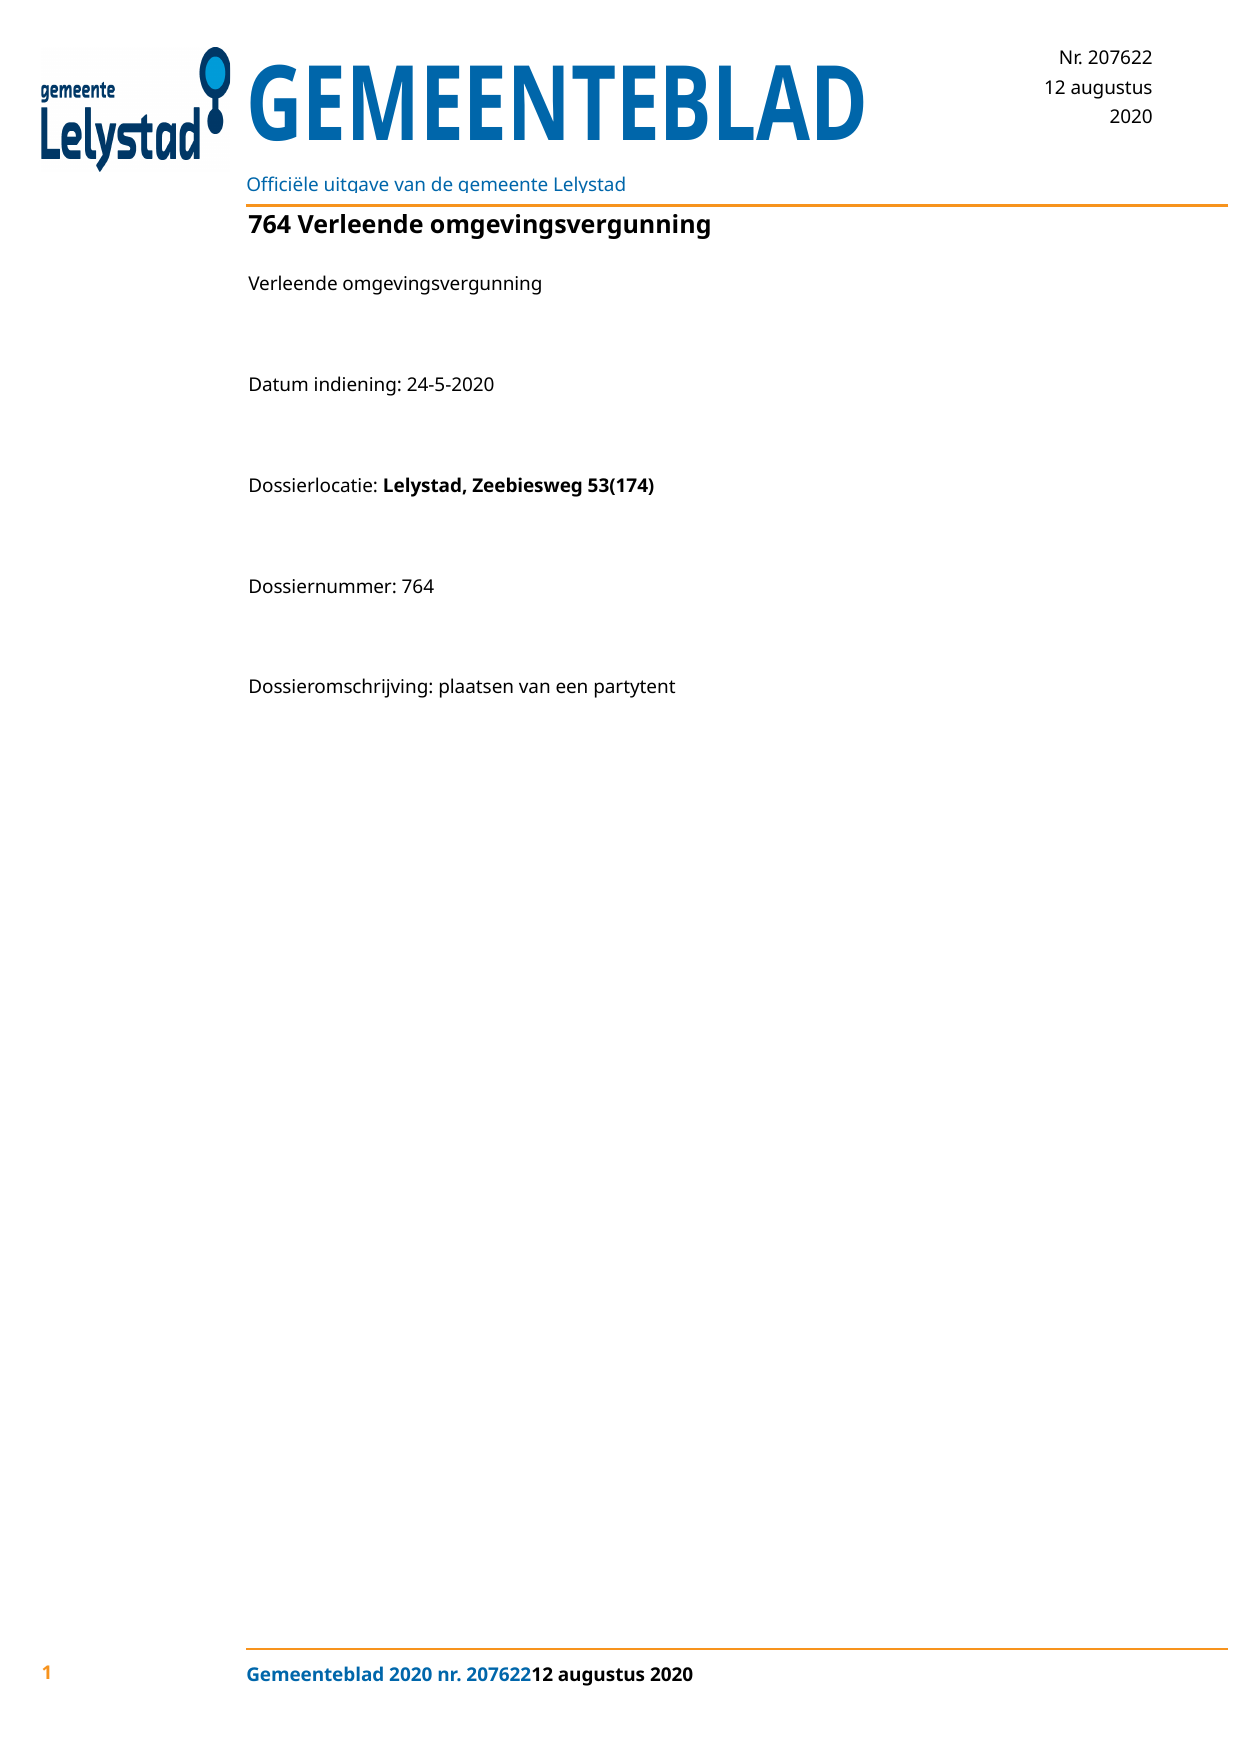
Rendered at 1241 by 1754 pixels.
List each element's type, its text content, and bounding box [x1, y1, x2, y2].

text Verleende omgevingsvergunning [248, 270, 1152, 296]
text Dossierlocatie: Lelystad, Zeebiesweg 53(174) [248, 472, 1152, 498]
picture [41, 47, 231, 172]
text Dossieromschrijving: plaatsen van een partytent [248, 674, 1152, 699]
text Dossiernummer: 764 [248, 573, 1152, 598]
text Datum indiening: 24-5-2020 [248, 371, 1152, 397]
text 764 Verleende omgevingsvergunning [248, 207, 1152, 241]
